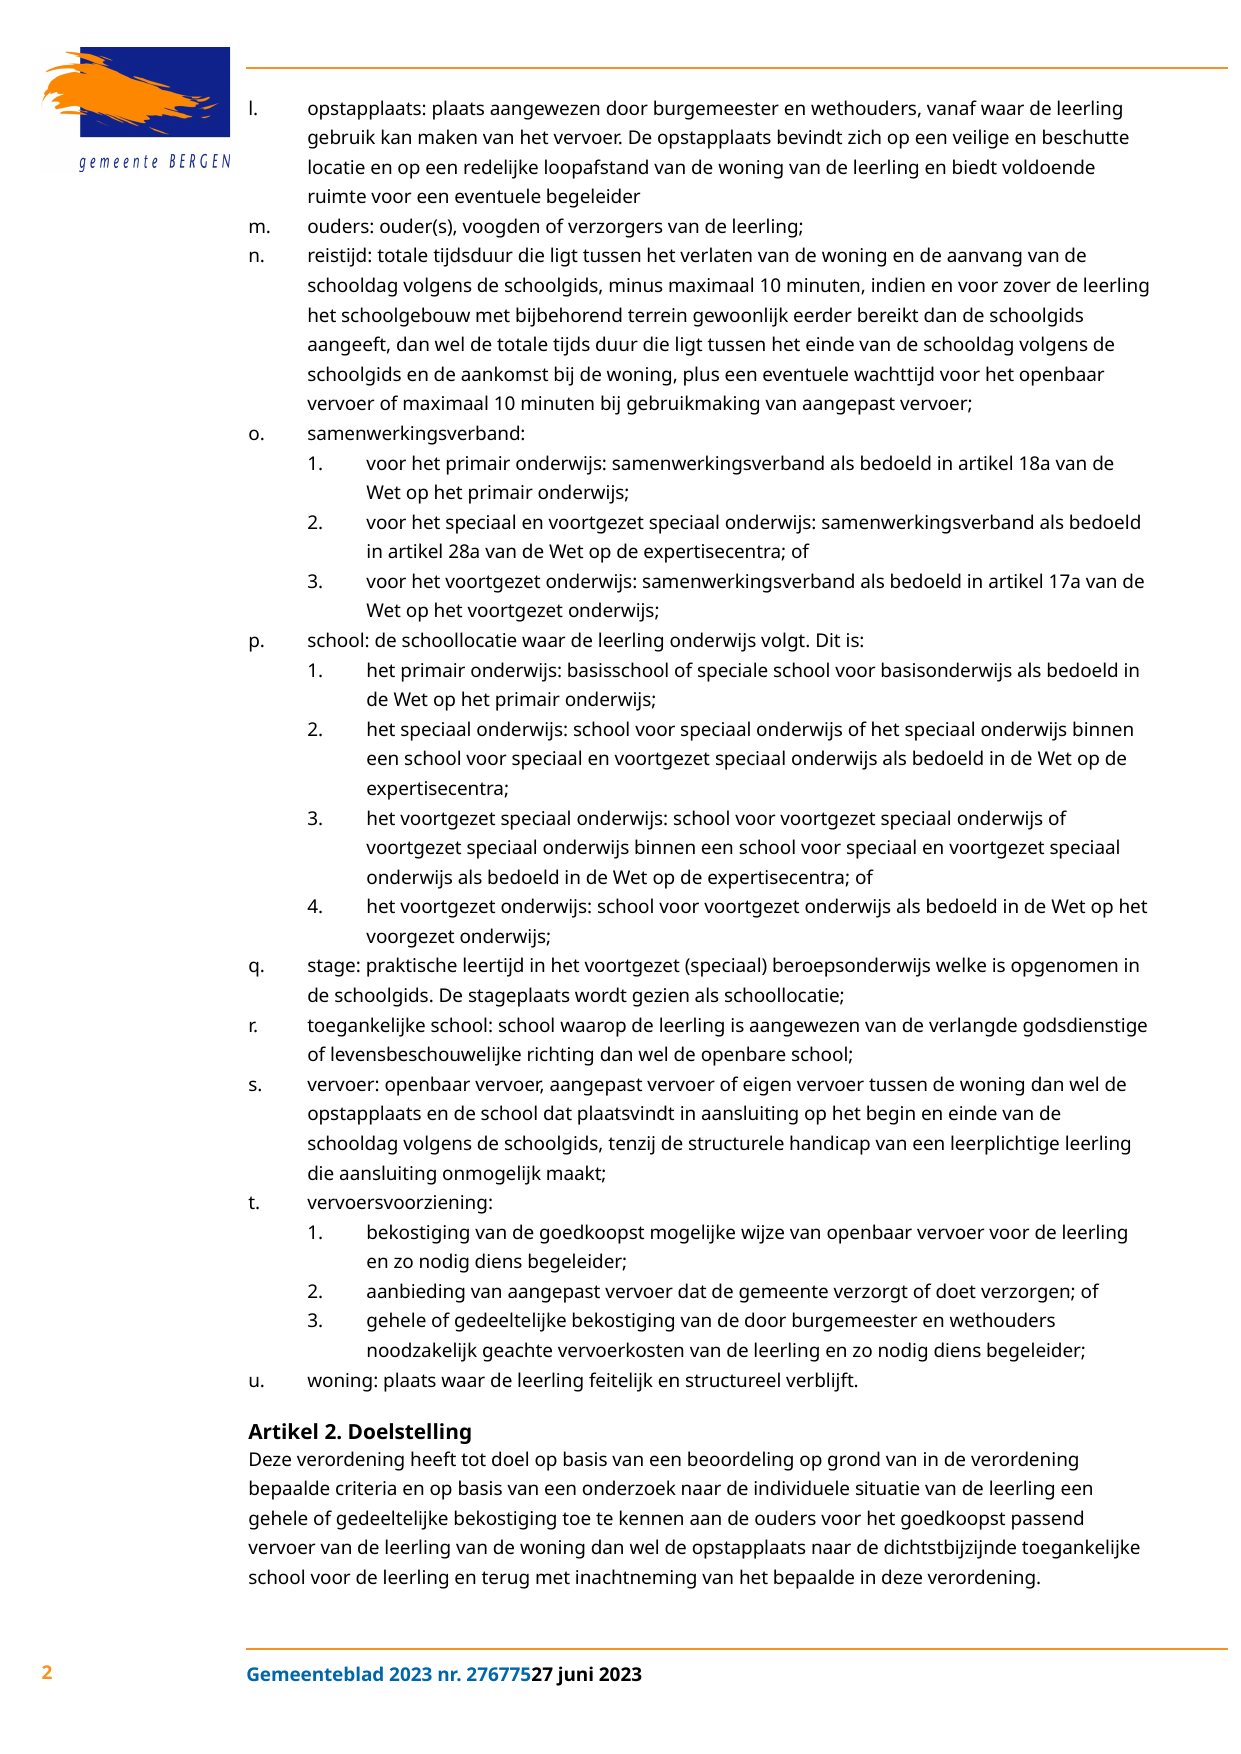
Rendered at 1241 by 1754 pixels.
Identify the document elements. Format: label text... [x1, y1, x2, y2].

list voor het primair onderwijs: samenwerkingsverband als bedoeld in artikel 18a van de Wet op het primair onderwijs; [307, 450, 1152, 505]
list het voortgezet speciaal onderwijs: school voor voortgezet speciaal onderwijs of voortgezet speciaal onderwijs binnen een school voor speciaal en voortgezet speciaal onderwijs als bedoeld in de Wet op de expertisecentra; of [307, 805, 1152, 890]
picture [41, 47, 231, 172]
list het voortgezet onderwijs: school voor voortgezet onderwijs als bedoeld in de Wet op het voorgezet onderwijs; [307, 893, 1152, 949]
list stage: praktische leertijd in het voortgezet (speciaal) beroepsonderwijs welke is opgenomen in de schoolgids. De stageplaats wordt gezien als schoollocatie; [248, 953, 1152, 1008]
list samenwerkingsverband: [248, 420, 1152, 446]
list vervoersvoorziening: [248, 1189, 1152, 1215]
list opstapplaats: plaats aangewezen door burgemeester en wethouders, vanaf waar de leerling gebruik kan maken van het vervoer. De opstapplaats bevindt zich op een veilige en beschutte locatie en op een redelijke loopafstand van de woning van de leerling en biedt voldoende ruimte voor een eventuele begeleider [248, 95, 1152, 209]
list het primair onderwijs: basisschool of speciale school voor basisonderwijs als bedoeld in de Wet op het primair onderwijs; [307, 657, 1152, 712]
list school: de schoollocatie waar de leerling onderwijs volgt. Dit is: [248, 627, 1152, 653]
list reistijd: totale tijdsduur die ligt tussen het verlaten van de woning en de aanvang van de schooldag volgens de schoolgids, minus maximaal 10 minuten, indien en voor zover de leerling het schoolgebouw met bijbehorend terrein gewoonlijk eerder bereikt dan de schoolgids aangeeft, dan wel de totale tijds duur die ligt tussen het einde van de schooldag volgens de schoolgids en de aankomst bij de woning, plus een eventuele wachttijd voor het openbaar vervoer of maximaal 10 minuten bij gebruikmaking van aangepast vervoer; [248, 243, 1152, 416]
list woning: plaats waar de leerling feitelijk en structureel verblijft. [248, 1367, 1152, 1393]
text Artikel 2. Doelstelling [248, 1417, 1152, 1446]
list het speciaal onderwijs: school voor speciaal onderwijs of het speciaal onderwijs binnen een school voor speciaal en voortgezet speciaal onderwijs als bedoeld in de Wet op de expertisecentra; [307, 716, 1152, 801]
list gehele of gedeeltelijke bekostiging van de door burgemeester en wethouders noodzakelijk geachte vervoerkosten van de leerling en zo nodig diens begeleider; [307, 1308, 1152, 1363]
text Deze verordening heeft tot doel op basis van een beoordeling op grond van in de verordening bepaalde criteria en op basis van een onderzoek naar de individuele situatie van de leerling een gehele of gedeeltelijke bekostiging toe te kennen aan de ouders voor het goedkoopst passend vervoer van de leerling van de woning dan wel de opstapplaats naar de dichtstbijzijnde toegankelijke school voor de leerling en terug met inachtneming van het bepaalde in deze verordening. [248, 1446, 1152, 1590]
list aanbieding van aangepast vervoer dat de gemeente verzorgt of doet verzorgen; of [307, 1278, 1152, 1304]
list vervoer: openbaar vervoer, aangepast vervoer of eigen vervoer tussen de woning dan wel de opstapplaats en de school dat plaatsvindt in aansluiting op het begin en einde van de schooldag volgens de schoolgids, tenzij de structurele handicap van een leerplichtige leerling die aansluiting onmogelijk maakt; [248, 1071, 1152, 1186]
list toegankelijke school: school waarop de leerling is aangewezen van de verlangde godsdienstige of levensbeschouwelijke richting dan wel de openbare school; [248, 1012, 1152, 1067]
list ouders: ouder(s), voogden of verzorgers van de leerling; [248, 213, 1152, 239]
list bekostiging van de goedkoopst mogelijke wijze van openbaar vervoer voor de leerling en zo nodig diens begeleider; [307, 1219, 1152, 1274]
list voor het speciaal en voortgezet speciaal onderwijs: samenwerkingsverband als bedoeld in artikel 28a van de Wet op de expertisecentra; of [307, 509, 1152, 564]
list voor het voortgezet onderwijs: samenwerkingsverband als bedoeld in artikel 17a van de Wet op het voortgezet onderwijs; [307, 568, 1152, 623]
